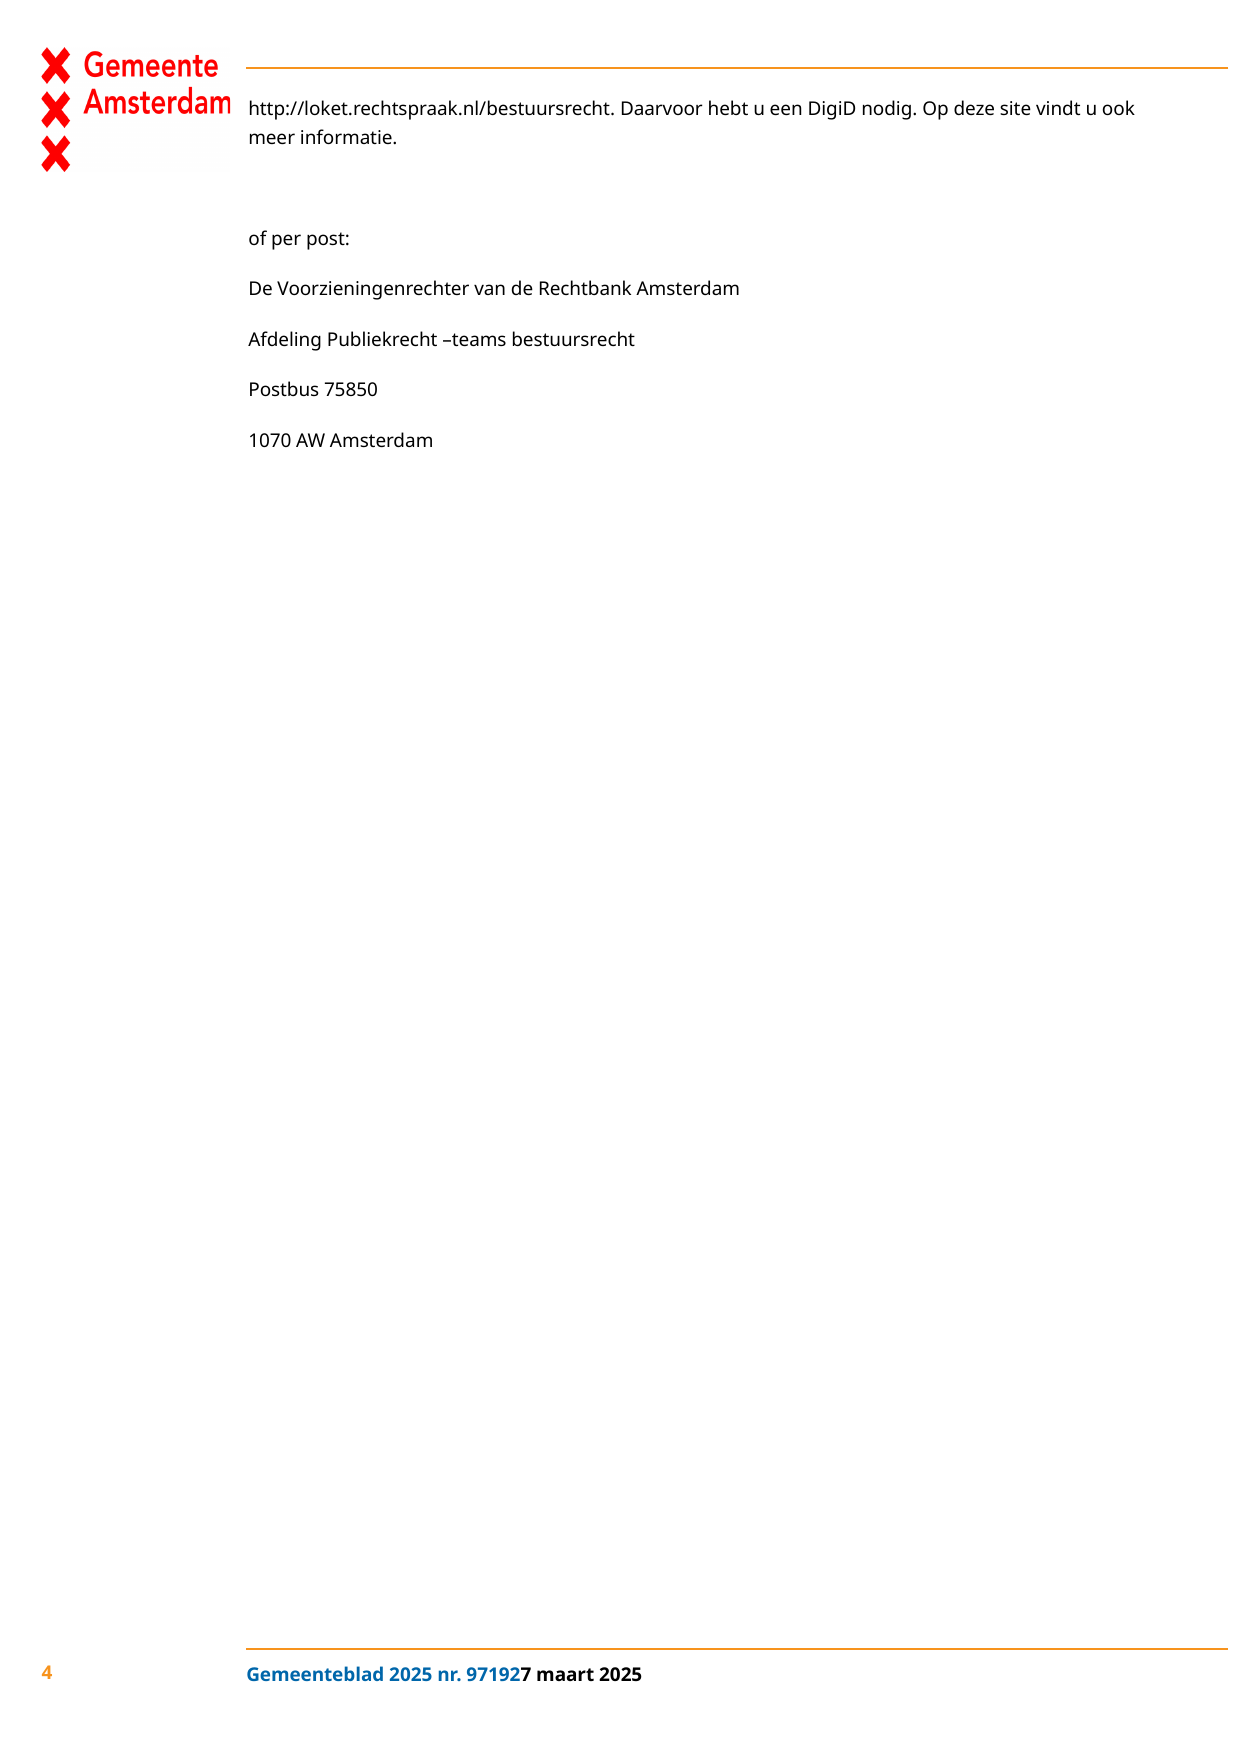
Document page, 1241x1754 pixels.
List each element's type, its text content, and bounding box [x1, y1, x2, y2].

text Postbus 75850 [248, 376, 1152, 402]
text Afdeling Publiekrecht –teams bestuursrecht [248, 326, 1152, 352]
text of per post: [248, 225, 1152, 251]
text http://loket.rechtspraak.nl/bestuursrecht. Daarvoor hebt u een DigiD nodig. Op deze site vindt u ook meer informatie. [248, 95, 1152, 150]
picture [41, 47, 231, 172]
text 1070 AW Amsterdam [248, 427, 1152, 453]
text De Voorzieningenrechter van de Rechtbank Amsterdam [248, 276, 1152, 301]
